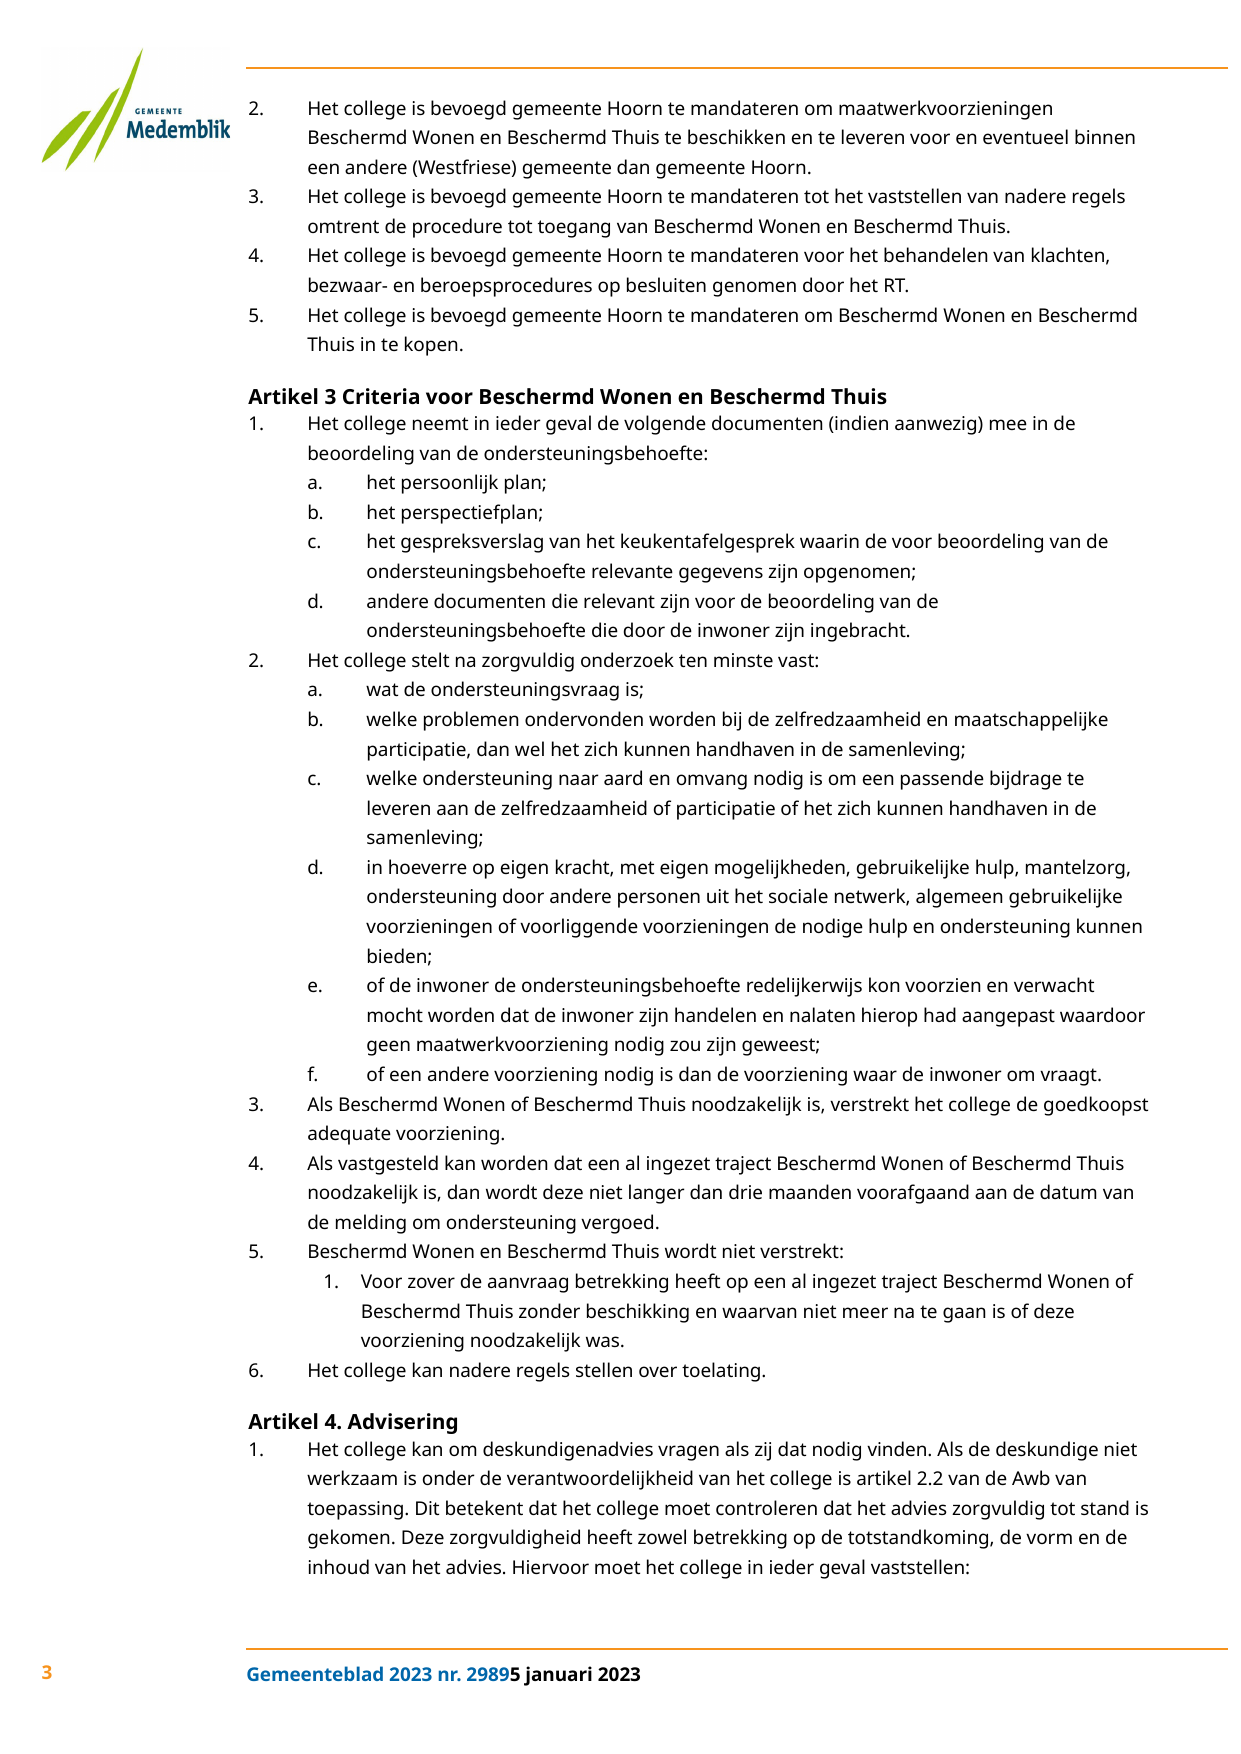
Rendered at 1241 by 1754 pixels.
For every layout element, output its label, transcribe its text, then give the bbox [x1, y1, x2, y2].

list Het college stelt na zorgvuldig onderzoek ten minste vast: [248, 647, 1152, 673]
list Als vastgesteld kan worden dat een al ingezet traject Beschermd Wonen of Beschermd Thuis noodzakelijk is, dan wordt deze niet langer dan drie maanden voorafgaand aan de datum van de melding om ondersteuning vergoed. [248, 1150, 1152, 1235]
list Als Beschermd Wonen of Beschermd Thuis noodzakelijk is, verstrekt het college de goedkoopst adequate voorziening. [248, 1091, 1152, 1146]
text Artikel 4. Advisering [248, 1407, 1152, 1436]
list Het college is bevoegd gemeente Hoorn te mandateren om maatwerkvoorzieningen Beschermd Wonen en Beschermd Thuis te beschikken en te leveren voor en eventueel binnen een andere (Westfriese) gemeente dan gemeente Hoorn. [248, 95, 1152, 180]
list het gespreksverslag van het keukentafelgesprek waarin de voor beoordeling van de ondersteuningsbehoefte relevante gegevens zijn opgenomen; [307, 529, 1152, 584]
picture [41, 47, 231, 172]
text Artikel 3 Criteria voor Beschermd Wonen en Beschermd Thuis [248, 382, 1152, 410]
list het persoonlijk plan; [307, 469, 1152, 495]
list welke problemen ondervonden worden bij de zelfredzaamheid en maatschappelijke participatie, dan wel het zich kunnen handhaven in de samenleving; [307, 706, 1152, 761]
list Het college is bevoegd gemeente Hoorn te mandateren tot het vaststellen van nadere regels omtrent de procedure tot toegang van Beschermd Wonen en Beschermd Thuis. [248, 183, 1152, 239]
list of de inwoner de ondersteuningsbehoefte redelijkerwijs kon voorzien en verwacht mocht worden dat de inwoner zijn handelen en nalaten hierop had aangepast waardoor geen maatwerkvoorziening nodig zou zijn geweest; [307, 972, 1152, 1057]
list of een andere voorziening nodig is dan de voorziening waar de inwoner om vraagt. [307, 1061, 1152, 1087]
list Voor zover de aanvraag betrekking heeft op een al ingezet traject Beschermd Wonen of Beschermd Thuis zonder beschikking en waarvan niet meer na te gaan is of deze voorziening noodzakelijk was. [323, 1268, 1152, 1353]
list in hoeverre op eigen kracht, met eigen mogelijkheden, gebruikelijke hulp, mantelzorg, ondersteuning door andere personen uit het sociale netwerk, algemeen gebruikelijke voorzieningen of voorliggende voorzieningen de nodige hulp en ondersteuning kunnen bieden; [307, 854, 1152, 968]
list Het college is bevoegd gemeente Hoorn te mandateren voor het behandelen van klachten, bezwaar- en beroepsprocedures op besluiten genomen door het RT. [248, 243, 1152, 298]
list welke ondersteuning naar aard en omvang nodig is om een passende bijdrage te leveren aan de zelfredzaamheid of participatie of het zich kunnen handhaven in de samenleving; [307, 765, 1152, 850]
list andere documenten die relevant zijn voor de beoordeling van de ondersteuningsbehoefte die door de inwoner zijn ingebracht. [307, 588, 1152, 643]
list Het college kan nadere regels stellen over toelating. [248, 1357, 1152, 1383]
list Het college is bevoegd gemeente Hoorn te mandateren om Beschermd Wonen en Beschermd Thuis in te kopen. [248, 302, 1152, 357]
list het perspectiefplan; [307, 499, 1152, 525]
list wat de ondersteuningsvraag is; [307, 677, 1152, 702]
list Het college kan om deskundigenadvies vragen als zij dat nodig vinden. Als de deskundige niet werkzaam is onder de verantwoordelijkheid van het college is artikel 2.2 van de Awb van toepassing. Dit betekent dat het college moet controleren dat het advies zorgvuldig tot stand is gekomen. Deze zorgvuldigheid heeft zowel betrekking op de totstandkoming, de vorm en de inhoud van het advies. Hiervoor moet het college in ieder geval vaststellen: [248, 1436, 1152, 1580]
list Beschermd Wonen en Beschermd Thuis wordt niet verstrekt: [248, 1239, 1152, 1264]
list Het college neemt in ieder geval de volgende documenten (indien aanwezig) mee in de beoordeling van de ondersteuningsbehoefte: [248, 410, 1152, 466]
